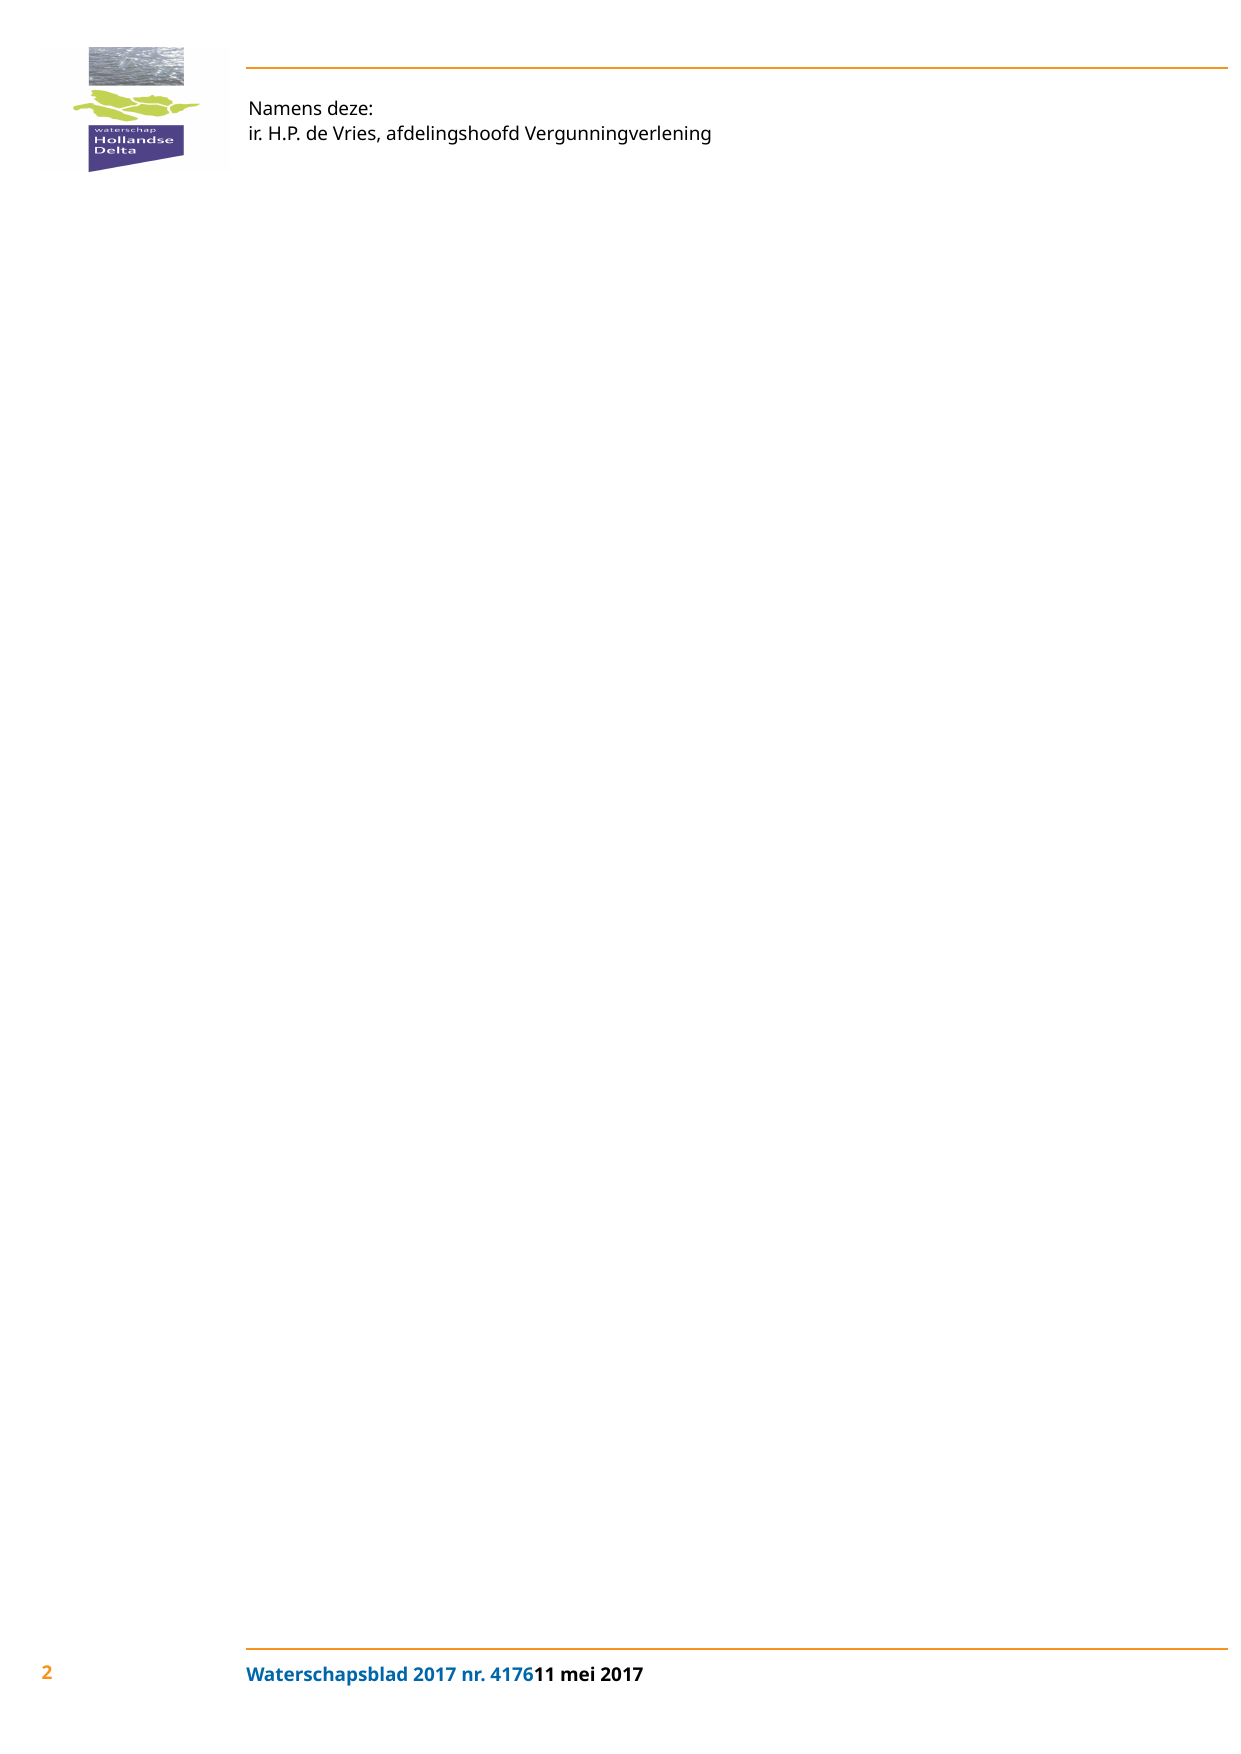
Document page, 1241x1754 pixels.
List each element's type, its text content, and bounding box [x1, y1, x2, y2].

text Namens deze: [248, 95, 1152, 121]
text ir. H.P. de Vries, afdelingshoofd Vergunningverlening [248, 121, 1152, 146]
picture [41, 47, 231, 172]
